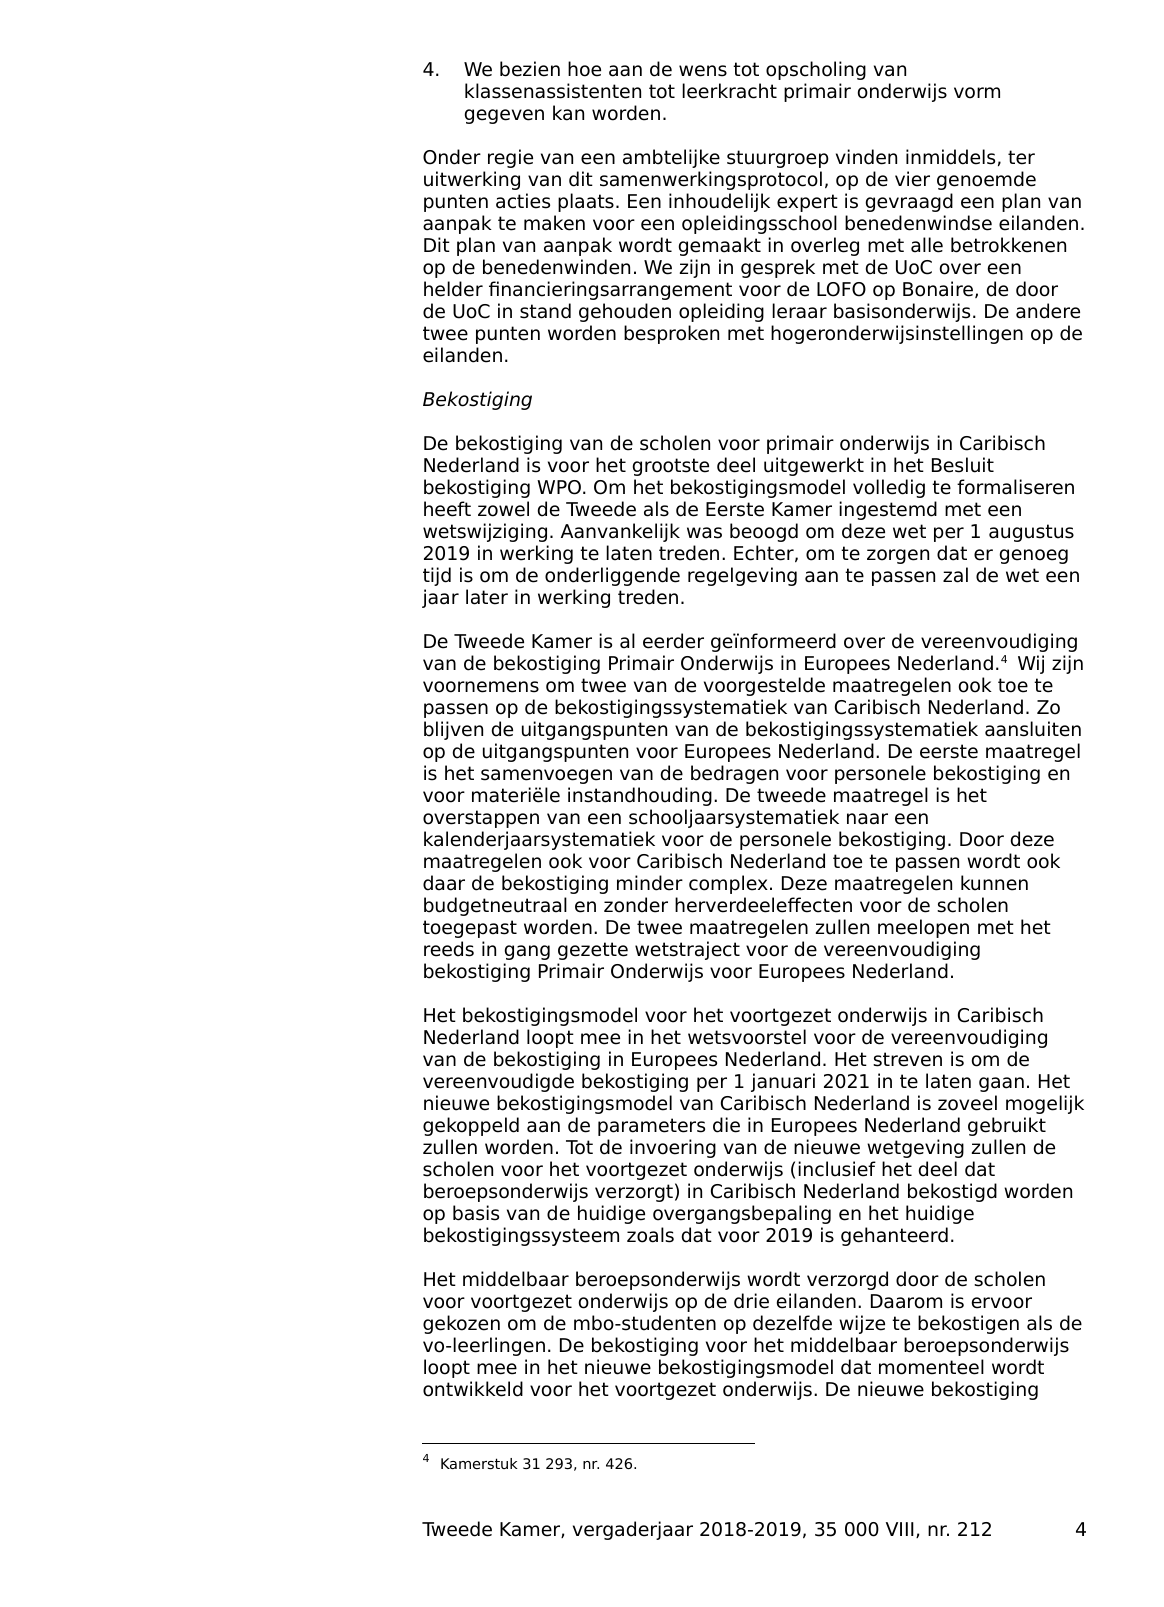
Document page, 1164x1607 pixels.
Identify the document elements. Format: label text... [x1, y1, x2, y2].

text 4. We bezien hoe aan de wens tot opscholing van klassenassistenten tot leerkracht primair onderwijs vorm gegeven kan worden. [422, 59, 1087, 125]
subtitle Bekostiging [422, 389, 1087, 411]
text De bekostiging van de scholen voor primair onderwijs in Caribisch Nederland is voor het grootste deel uitgewerkt in het Besluit bekostiging WPO. Om het bekostigingsmodel volledig te formaliseren heeft zowel de Tweede als de Eerste Kamer ingestemd met een wetswijziging. Aanvankelijk was beoogd om deze wet per 1 augustus 2019 in werking te laten treden. Echter, om te zorgen dat er genoeg tijd is om de onderliggende regelgeving aan te passen zal de wet een jaar later in werking treden. [422, 433, 1087, 609]
text Het bekostigingsmodel voor het voortgezet onderwijs in Caribisch Nederland loopt mee in het wetsvoorstel voor de vereenvoudiging van de bekostiging in Europees Nederland. Het streven is om de vereenvoudigde bekostiging per 1 januari 2021 in te laten gaan. Het nieuwe bekostigingsmodel van Caribisch Nederland is zoveel mogelijk gekoppeld aan de parameters die in Europees Nederland gebruikt zullen worden. Tot de invoering van de nieuwe wetgeving zullen de scholen voor het voortgezet onderwijs (inclusief het deel dat beroepsonderwijs verzorgt) in Caribisch Nederland bekostigd worden op basis van de huidige overgangsbepaling en het huidige bekostigingssysteem zoals dat voor 2019 is gehanteerd. [422, 1005, 1087, 1247]
text De Tweede Kamer is al eerder geïnformeerd over de vereenvoudiging van de bekostiging Primair Onderwijs in Europees Nederland. Wij zijn voornemens om twee van de voorgestelde maatregelen ook toe te passen op de bekostigingssystematiek van Caribisch Nederland. Zo blijven de uitgangspunten van de bekostigingssystematiek aansluiten op de uitgangspunten voor Europees Nederland. De eerste maatregel is het samenvoegen van de bedragen voor personele bekostiging en voor materiële instandhouding. De tweede maatregel is het overstappen van een schooljaarsystematiek naar een kalenderjaarsystematiek voor de personele bekostiging. Door deze maatregelen ook voor Caribisch Nederland toe te passen wordt ook daar de bekostiging minder complex. Deze maatregelen kunnen budgetneutraal en zonder herverdeeleffecten voor de scholen toegepast worden. De twee maatregelen zullen meelopen met het reeds in gang gezette wetstraject voor de vereenvoudiging bekostiging Primair Onderwijs voor Europees Nederland. [422, 631, 1087, 983]
text Kamerstuk 31 293, nr. 426. [422, 1452, 1087, 1474]
text Het middelbaar beroepsonderwijs wordt verzorgd door de scholen voor voortgezet onderwijs op de drie eilanden. Daarom is ervoor gekozen om de mbo-studenten op dezelfde wijze te bekostigen als de vo-leerlingen. De bekostiging voor het middelbaar beroepsonderwijs loopt mee in het nieuwe bekostigingsmodel dat momenteel wordt ontwikkeld voor het voortgezet onderwijs. De nieuwe bekostiging [422, 1269, 1087, 1401]
text Onder regie van een ambtelijke stuurgroep vinden inmiddels, ter uitwerking van dit samenwerkingsprotocol, op de vier genoemde punten acties plaats. Een inhoudelijk expert is gevraagd een plan van aanpak te maken voor een opleidingsschool benedenwindse eilanden. Dit plan van aanpak wordt gemaakt in overleg met alle betrokkenen op de benedenwinden. We zijn in gesprek met de UoC over een helder financieringsarrangement voor de LOFO op Bonaire, de door de UoC in stand gehouden opleiding leraar basisonderwijs. De andere twee punten worden besproken met hogeronderwijsinstellingen op de eilanden. [422, 147, 1087, 367]
